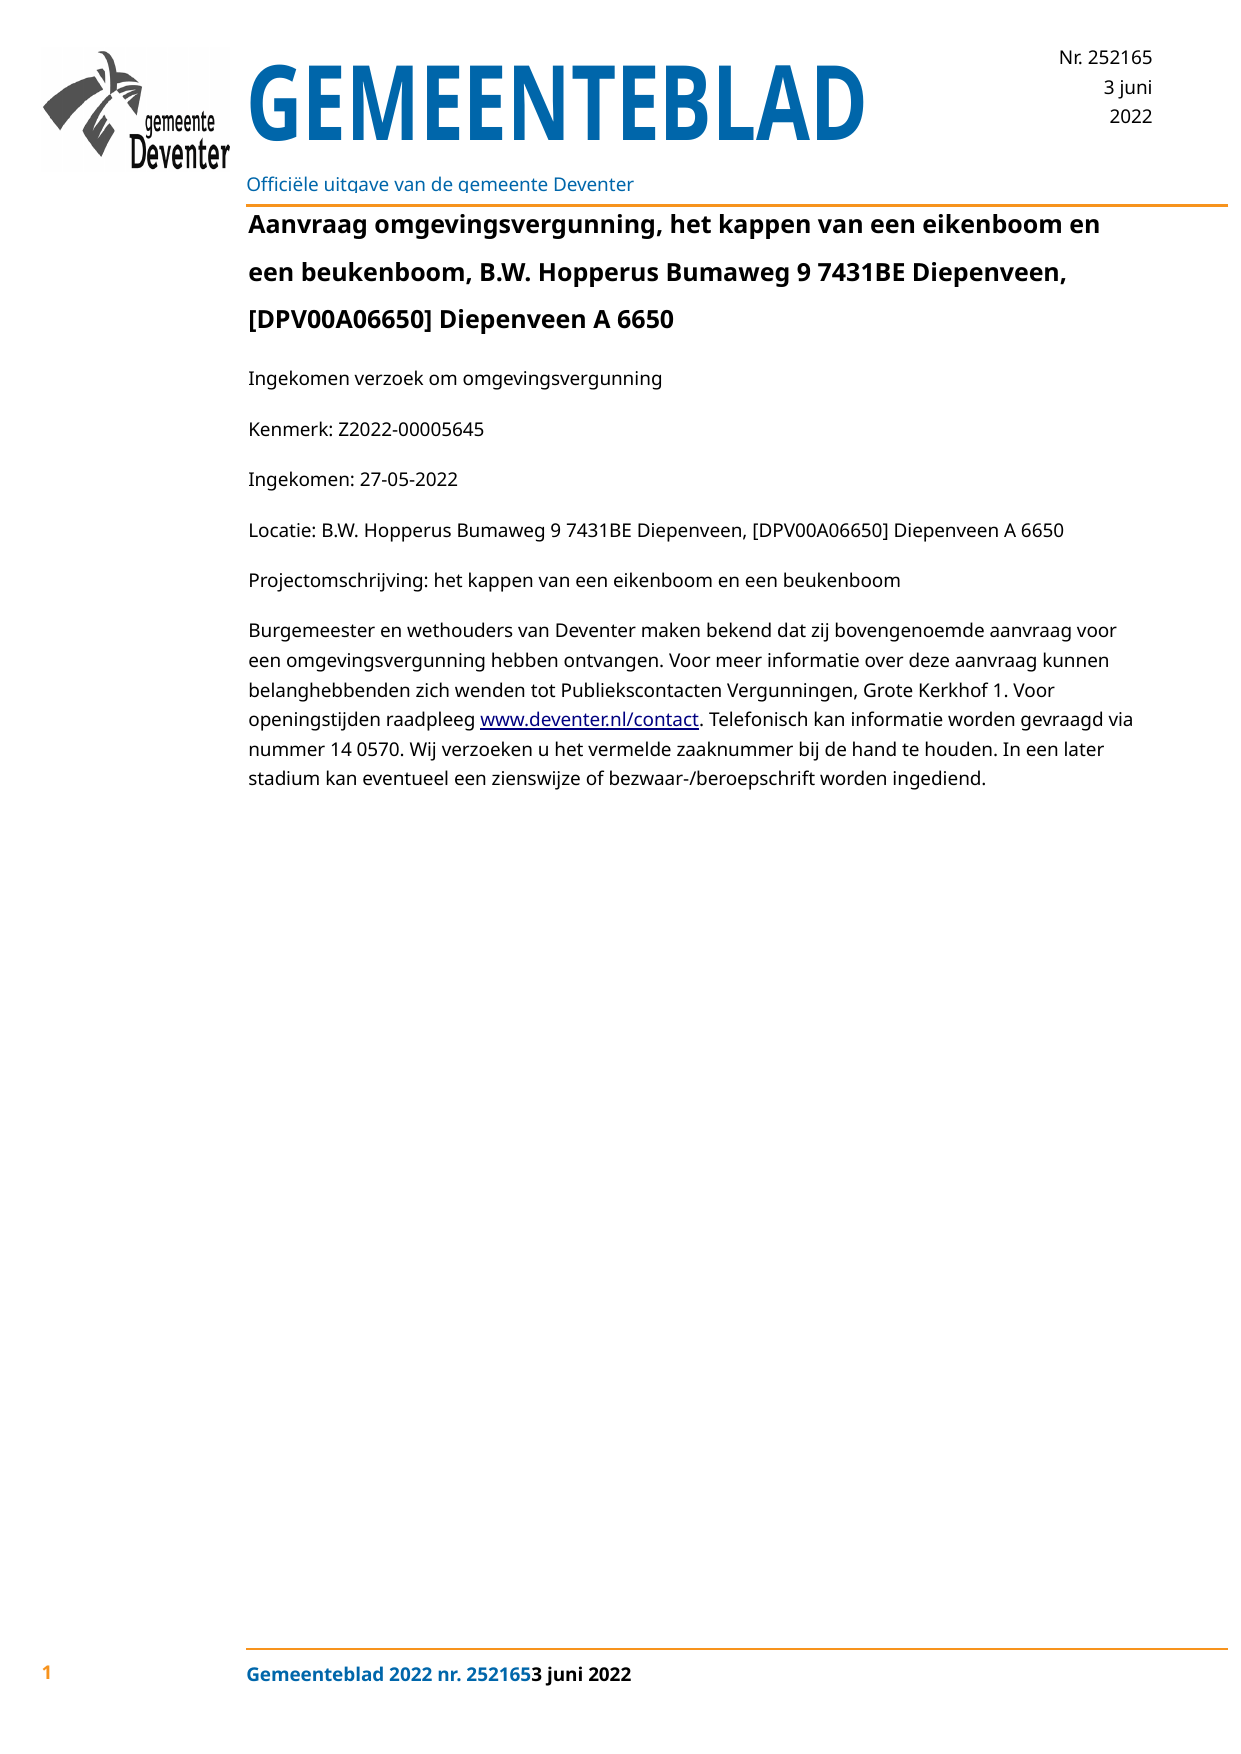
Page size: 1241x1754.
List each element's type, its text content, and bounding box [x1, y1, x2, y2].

text Ingekomen: 27-05-2022 [248, 466, 1152, 492]
picture [41, 47, 231, 172]
text Locatie: B.W. Hopperus Bumaweg 9 7431BE Diepenveen, [DPV00A06650] Diepenveen A 6650 [248, 517, 1152, 542]
text Kenmerk: Z2022-00005645 [248, 416, 1152, 442]
text Aanvraag omgevingsvergunning, het kappen van een eikenboom en een beukenboom, B.W. Hopperus Bumaweg 9 7431BE Diepenveen, [DPV00A06650] Diepenveen A 6650 [248, 207, 1152, 336]
text Ingekomen verzoek om omgevingsvergunning [248, 366, 1152, 391]
text Burgemeester en wethouders van Deventer maken bekend dat zij bovengenoemde aanvraag voor een omgevingsvergunning hebben ontvangen. Voor meer informatie over deze aanvraag kunnen belanghebbenden zich wenden tot Publiekscontacten Vergunningen, Grote Kerkhof 1. Voor openingstijden raadpleeg www.deventer.nl/contact. Telefonisch kan informatie worden gevraagd via nummer 14 0570. Wij verzoeken u het vermelde zaaknummer bij de hand te houden. In een later stadium kan eventueel een zienswijze of bezwaar-/beroepschrift worden ingediend. [248, 618, 1152, 791]
text Projectomschrijving: het kappen van een eikenboom en een beukenboom [248, 567, 1152, 593]
